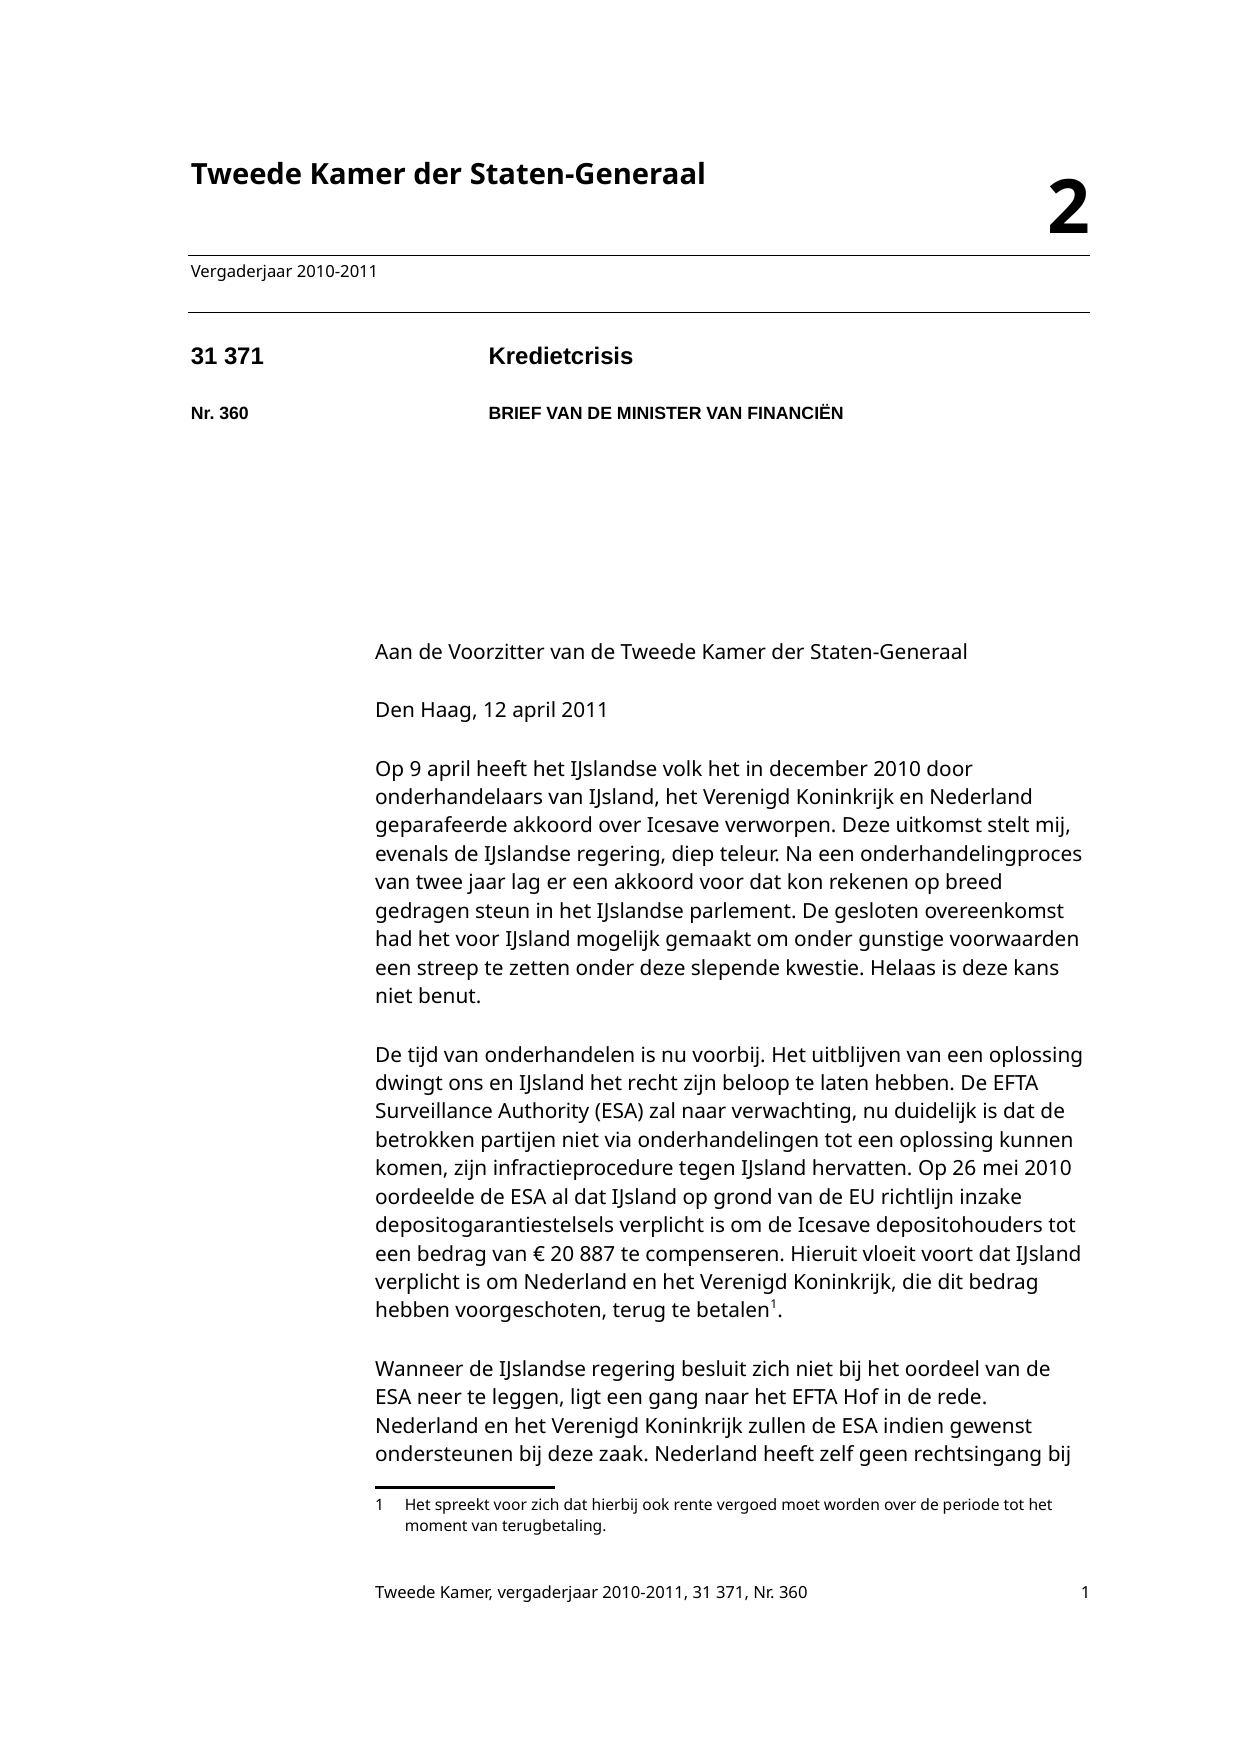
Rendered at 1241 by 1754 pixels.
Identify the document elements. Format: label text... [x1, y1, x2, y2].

text De tijd van onderhandelen is nu voorbij. Het uitblijven van een oplossing dwingt ons en IJsland het recht zijn beloop te laten hebben. De EFTA Surveillance Authority (ESA) zal naar verwachting, nu duidelijk is dat de betrokken partijen niet via onderhandelingen tot een oplossing kunnen komen, zijn infractieprocedure tegen IJsland hervatten. Op 26 mei 2010 oordeelde de ESA al dat IJsland op grond van de EU richtlijn inzake depositogarantiestelsels verplicht is om de Icesave depositohouders tot een bedrag van € 20 887 te compenseren. Hieruit vloeit voort dat IJsland verplicht is om Nederland en het Verenigd Koninkrijk, die dit bedrag hebben voorgeschoten, terug te betalen. [375, 1040, 1090, 1324]
text Wanneer de IJslandse regering besluit zich niet bij het oordeel van de ESA neer te leggen, ligt een gang naar het EFTA Hof in de rede. Nederland en het Verenigd Koninkrijk zullen de ESA indien gewenst ondersteunen bij deze zaak. Nederland heeft zelf geen rechtsingang bij [375, 1354, 1090, 1468]
table_cell 31 371 [188, 339, 485, 399]
table_cell Kredietcrisis [485, 339, 1090, 399]
text Den Haag, 12 april 2011 [375, 695, 1090, 724]
table_cell Vergaderjaar 2010-2011 [188, 256, 485, 312]
text Het spreekt voor zich dat hierbij ook rente vergoed moet worden over de periode tot het moment van terugbetaling. [375, 1479, 1090, 1536]
table_cell [485, 313, 1090, 339]
table_cell BRIEF VAN DE MINISTER VAN FINANCIËN [485, 399, 1090, 518]
table_cell [485, 256, 1090, 312]
text Op 9 april heeft het IJslandse volk het in december 2010 door onderhandelaars van IJsland, het Verenigd Koninkrijk en Nederland geparafeerde akkoord over Icesave verworpen. Deze uitkomst stelt mij, evenals de IJslandse regering, diep teleur. Na een onderhandelingproces van twee jaar lag er een akkoord voor dat kon rekenen op breed gedragen steun in het IJslandse parlement. De gesloten overeenkomst had het voor IJsland mogelijk gemaakt om onder gunstige voorwaarden een streep te zetten onder deze slepende kwestie. Helaas is deze kans niet benut. [375, 754, 1090, 1010]
text Aan de Voorzitter van de Tweede Kamer der Staten-Generaal [375, 637, 1090, 665]
table_cell [188, 313, 485, 339]
table_header 2 [910, 150, 1090, 255]
table_header Tweede Kamer der Staten-Generaal [188, 150, 909, 255]
table_cell Nr. 360 [188, 399, 485, 518]
